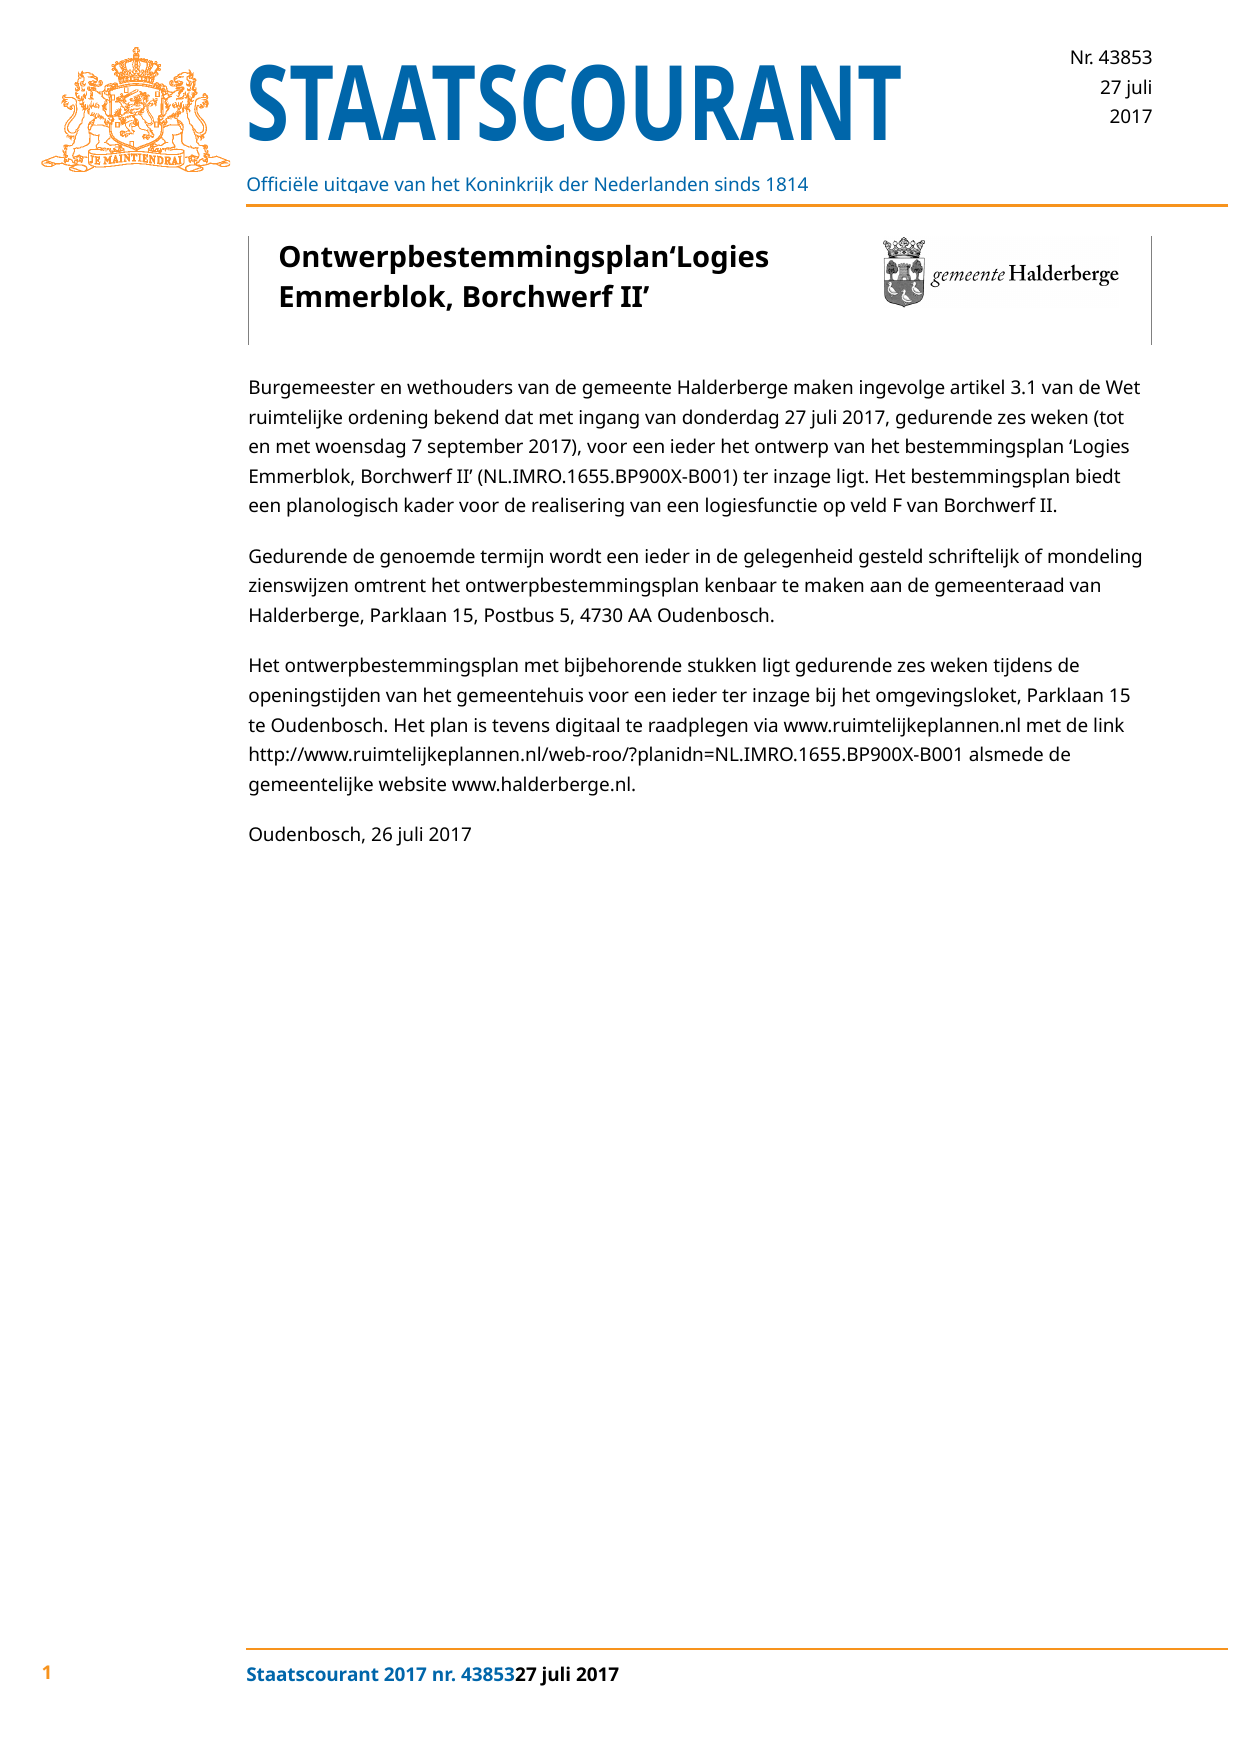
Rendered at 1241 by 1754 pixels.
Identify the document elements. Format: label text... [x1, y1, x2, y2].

picture [41, 47, 231, 172]
text Gedurende de genoemde termijn wordt een ieder in de gelegenheid gesteld schriftelijk of mondeling zienswijzen omtrent het ontwerpbestemmingsplan kenbaar te maken aan de gemeenteraad van Halderberge, Parklaan 15, Postbus 5, 4730 AA Oudenbosch. [248, 543, 1152, 628]
text Oudenbosch, 26 juli 2017 [248, 821, 1152, 847]
table_header [850, 236, 1151, 345]
picture [882, 236, 1119, 308]
text Burgemeester en wethouders van de gemeente Halderberge maken ingevolge artikel 3.1 van de Wet ruimtelijke ordening bekend dat met ingang van donderdag 27 juli 2017, gedurende zes weken (tot en met woensdag 7 september 2017), voor een ieder het ontwerp van het bestemmingsplan ‘Logies Emmerblok, Borchwerf II’ (NL.IMRO.1655.BP900X-B001) ter inzage ligt. Het bestemmingsplan biedt een planologisch kader voor de realisering van een logiesfunctie op veld F van Borchwerf II. [248, 374, 1152, 518]
text Het ontwerpbestemmingsplan met bijbehorende stukken ligt gedurende zes weken tijdens de openingstijden van het gemeentehuis voor een ieder ter inzage bij het omgevingsloket, Parklaan 15 te Oudenbosch. Het plan is tevens digitaal te raadplegen via www.ruimtelijkeplannen.nl met de link http://www.ruimtelijkeplannen.nl/web-roo/?planidn=NL.IMRO.1655.BP900X-B001 alsmede de gemeentelijke website www.halderberge.nl. [248, 653, 1152, 797]
table_header Ontwerpbestemmingsplan‘Logies Emmerblok, Borchwerf II’ [249, 236, 850, 345]
